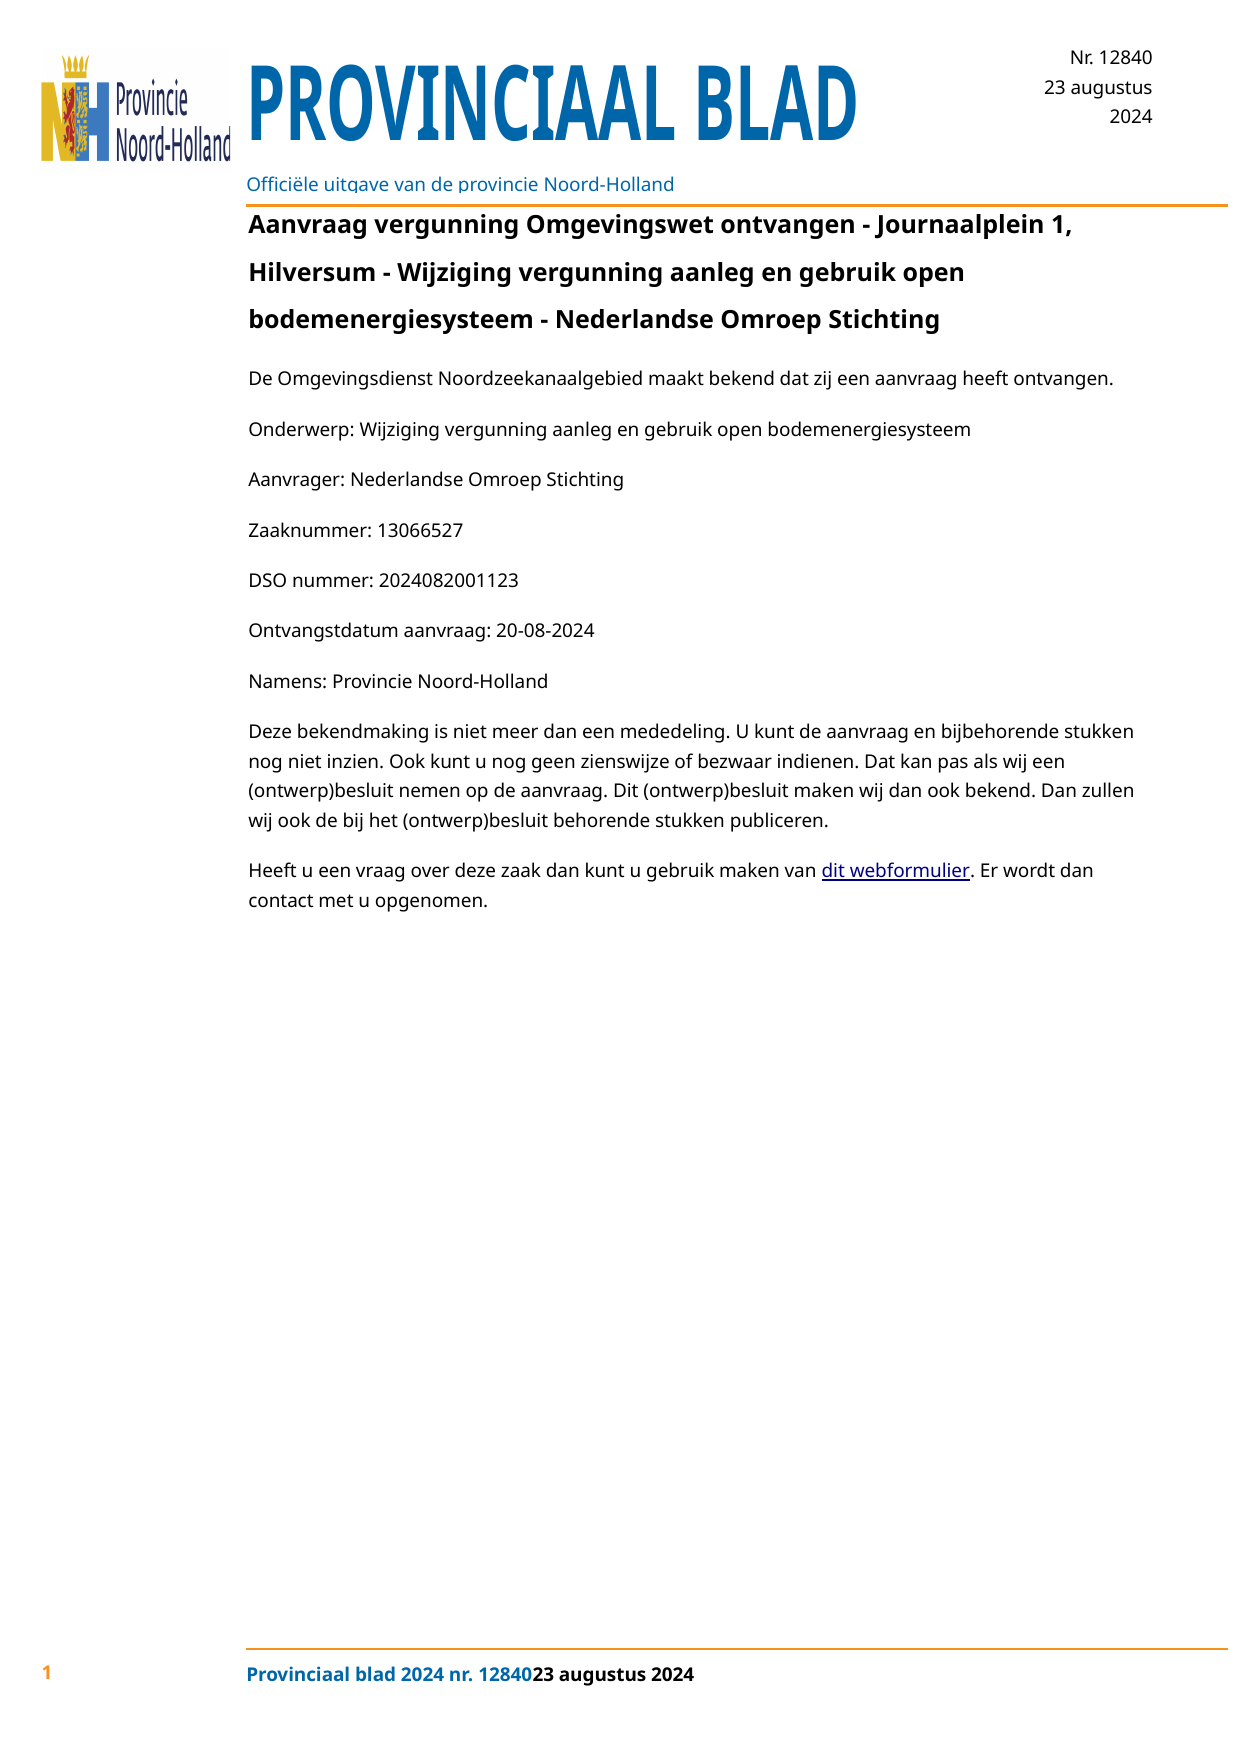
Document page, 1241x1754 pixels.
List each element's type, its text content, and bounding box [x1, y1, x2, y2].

text Deze bekendmaking is niet meer dan een mededeling. U kunt de aanvraag en bijbehorende stukken nog niet inzien. Ook kunt u nog geen zienswijze of bezwaar indienen. Dat kan pas als wij een (ontwerp)besluit nemen op de aanvraag. Dit (ontwerp)besluit maken wij dan ook bekend. Dan zullen wij ook de bij het (ontwerp)besluit behorende stukken publiceren. [248, 718, 1152, 833]
text DSO nummer: 2024082001123 [248, 567, 1152, 593]
text Onderwerp: Wijziging vergunning aanleg en gebruik open bodemenergiesysteem [248, 416, 1152, 442]
text Zaaknummer: 13066527 [248, 517, 1152, 542]
text Aanvrager: Nederlandse Omroep Stichting [248, 466, 1152, 492]
text Ontvangstdatum aanvraag: 20-08-2024 [248, 618, 1152, 643]
text Heeft u een vraag over deze zaak dan kunt u gebruik maken van dit webformulier. Er wordt dan contact met u opgenomen. [248, 858, 1152, 913]
text Aanvraag vergunning Omgevingswet ontvangen - Journaalplein 1, Hilversum - Wijziging vergunning aanleg en gebruik open bodemenergiesysteem - Nederlandse Omroep Stichting [248, 207, 1152, 336]
picture [41, 47, 231, 172]
text Namens: Provincie Noord-Holland [248, 668, 1152, 694]
text De Omgevingsdienst Noordzeekanaalgebied maakt bekend dat zij een aanvraag heeft ontvangen. [248, 366, 1152, 391]
